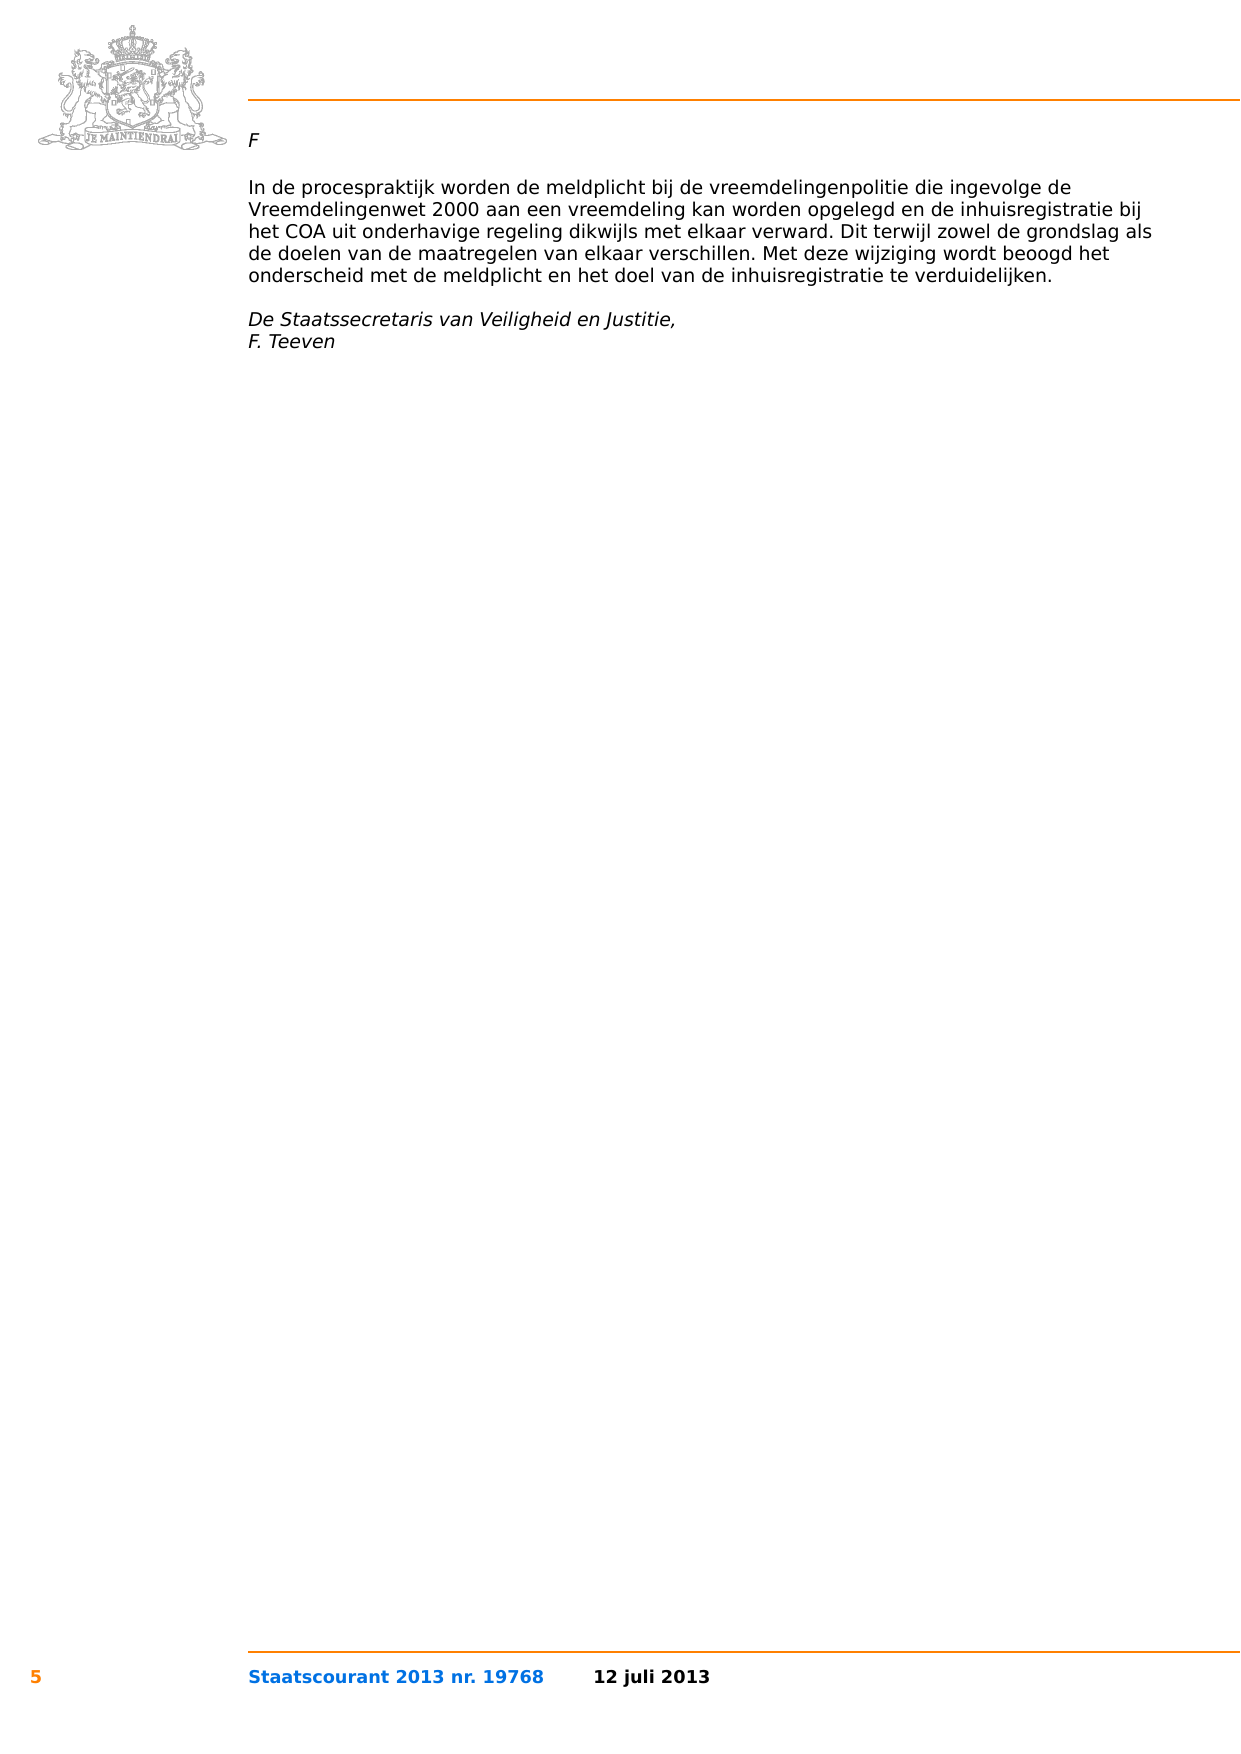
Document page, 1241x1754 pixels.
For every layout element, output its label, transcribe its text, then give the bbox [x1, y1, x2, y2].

text In de procespraktijk worden de meldplicht bij de vreemdelingenpolitie die ingevolge de Vreemdelingenwet 2000 aan een vreemdeling kan worden opgelegd en de inhuisregistratie bij het COA uit onderhavige regeling dikwijls met elkaar verward. Dit terwijl zowel de grondslag als de doelen van de maatregelen van elkaar verschillen. Met deze wijziging wordt beoogd het onderscheid met de meldplicht en het doel van de inhuisregistratie te verduidelijken. [248, 177, 1163, 287]
subtitle F [248, 130, 1163, 152]
picture [38, 25, 227, 150]
text De Staatssecretaris van Veiligheid en Justitie, F. Teeven [248, 309, 1163, 353]
